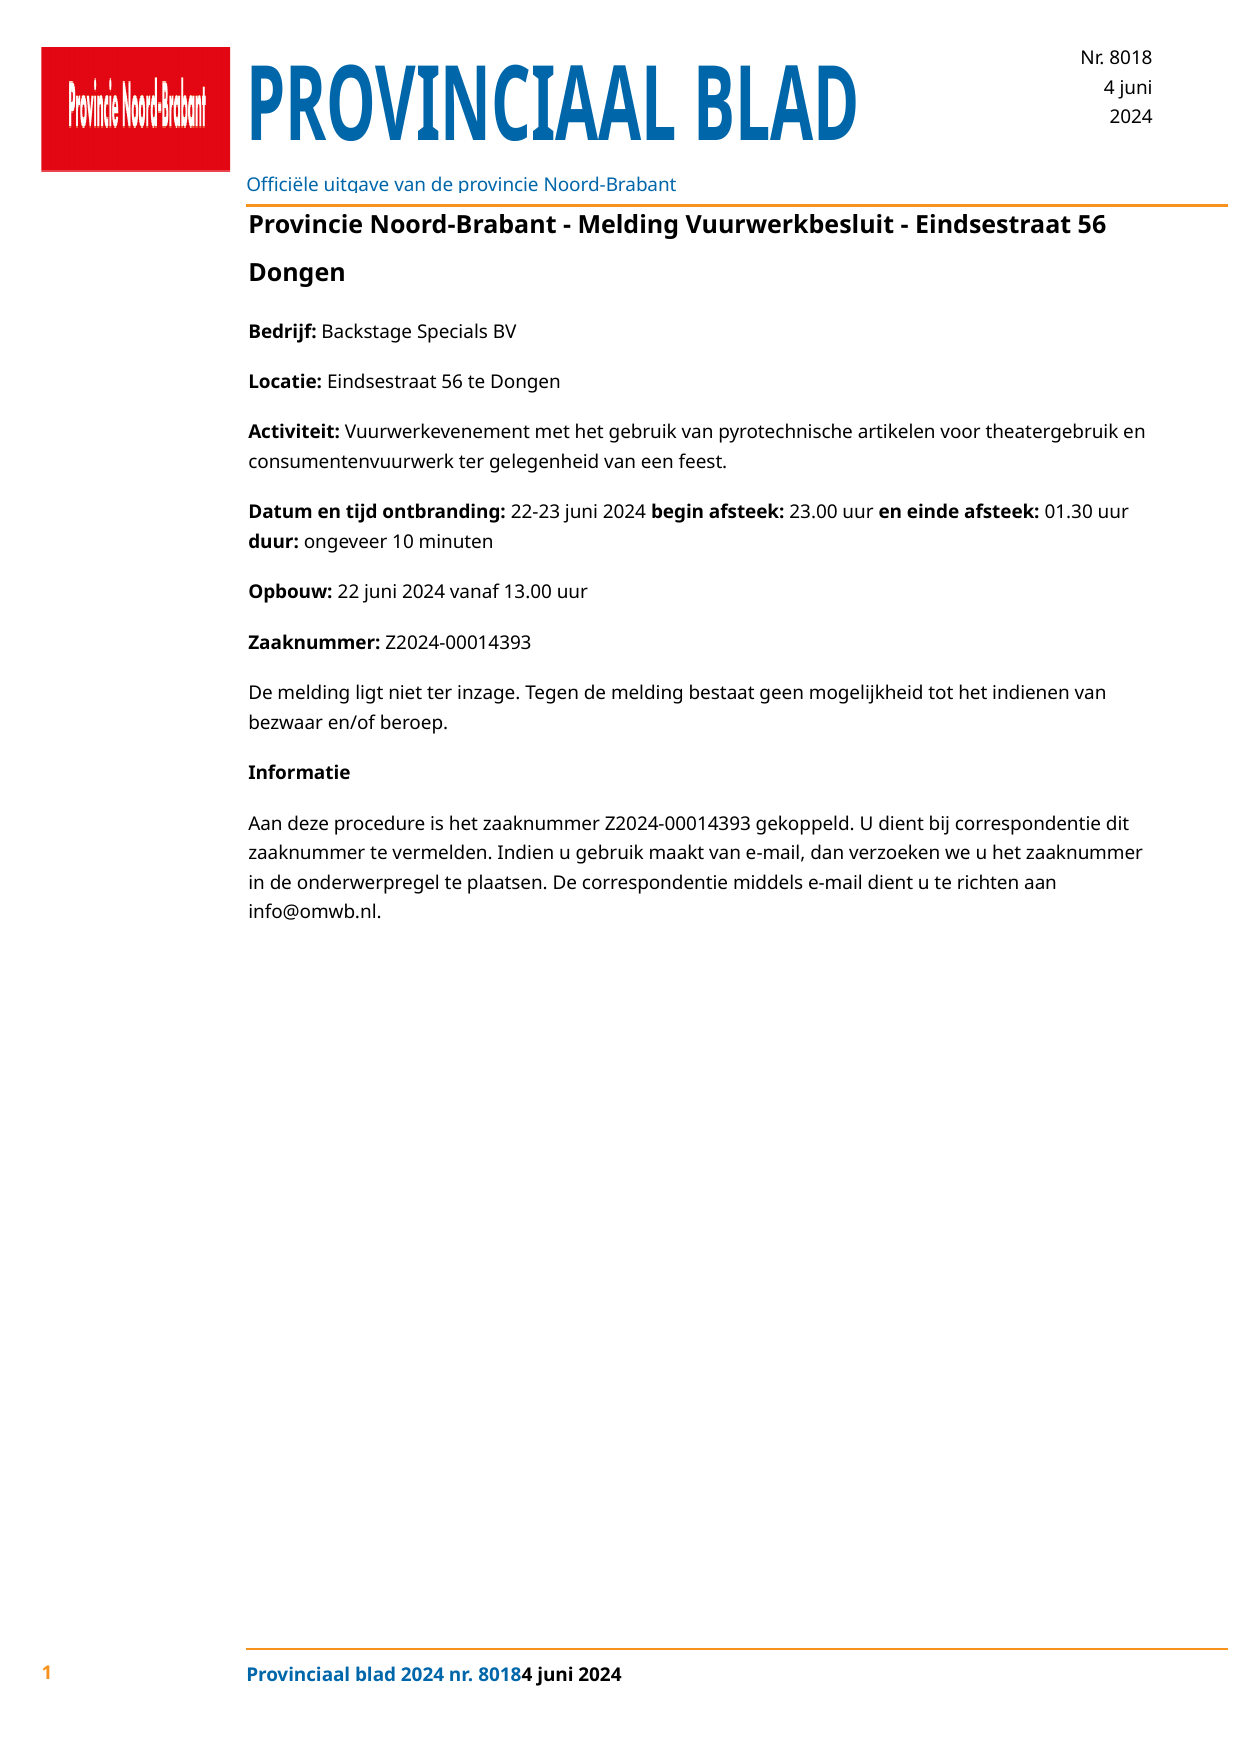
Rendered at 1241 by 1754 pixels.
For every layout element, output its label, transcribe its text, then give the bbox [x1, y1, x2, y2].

picture [41, 47, 231, 172]
text Zaaknummer: Z2024-00014393 [248, 629, 1152, 655]
text Activiteit: Vuurwerkevenement met het gebruik van pyrotechnische artikelen voor theatergebruik en consumentenvuurwerk ter gelegenheid van een feest. [248, 419, 1152, 474]
text Informatie [248, 759, 1152, 785]
text De melding ligt niet ter inzage. Tegen de melding bestaat geen mogelijkheid tot het indienen van bezwaar en/of beroep. [248, 679, 1152, 735]
text Locatie: Eindsestraat 56 te Dongen [248, 368, 1152, 394]
text Bedrijf: Backstage Specials BV [248, 318, 1152, 344]
text Aan deze procedure is het zaaknummer Z2024-00014393 gekoppeld. U dient bij correspondentie dit zaaknummer te vermelden. Indien u gebruik maakt van e-mail, dan verzoeken we u het zaaknummer in de onderwerpregel te plaatsen. De correspondentie middels e-mail dient u te richten aan info@omwb.nl. [248, 810, 1152, 924]
text Opbouw: 22 juni 2024 vanaf 13.00 uur [248, 579, 1152, 604]
text Datum en tijd ontbranding: 22-23 juni 2024 begin afsteek: 23.00 uur en einde afsteek: 01.30 uur duur: ongeveer 10 minuten [248, 499, 1152, 554]
text Provincie Noord-Brabant - Melding Vuurwerkbesluit - Eindsestraat 56 Dongen [248, 207, 1152, 288]
